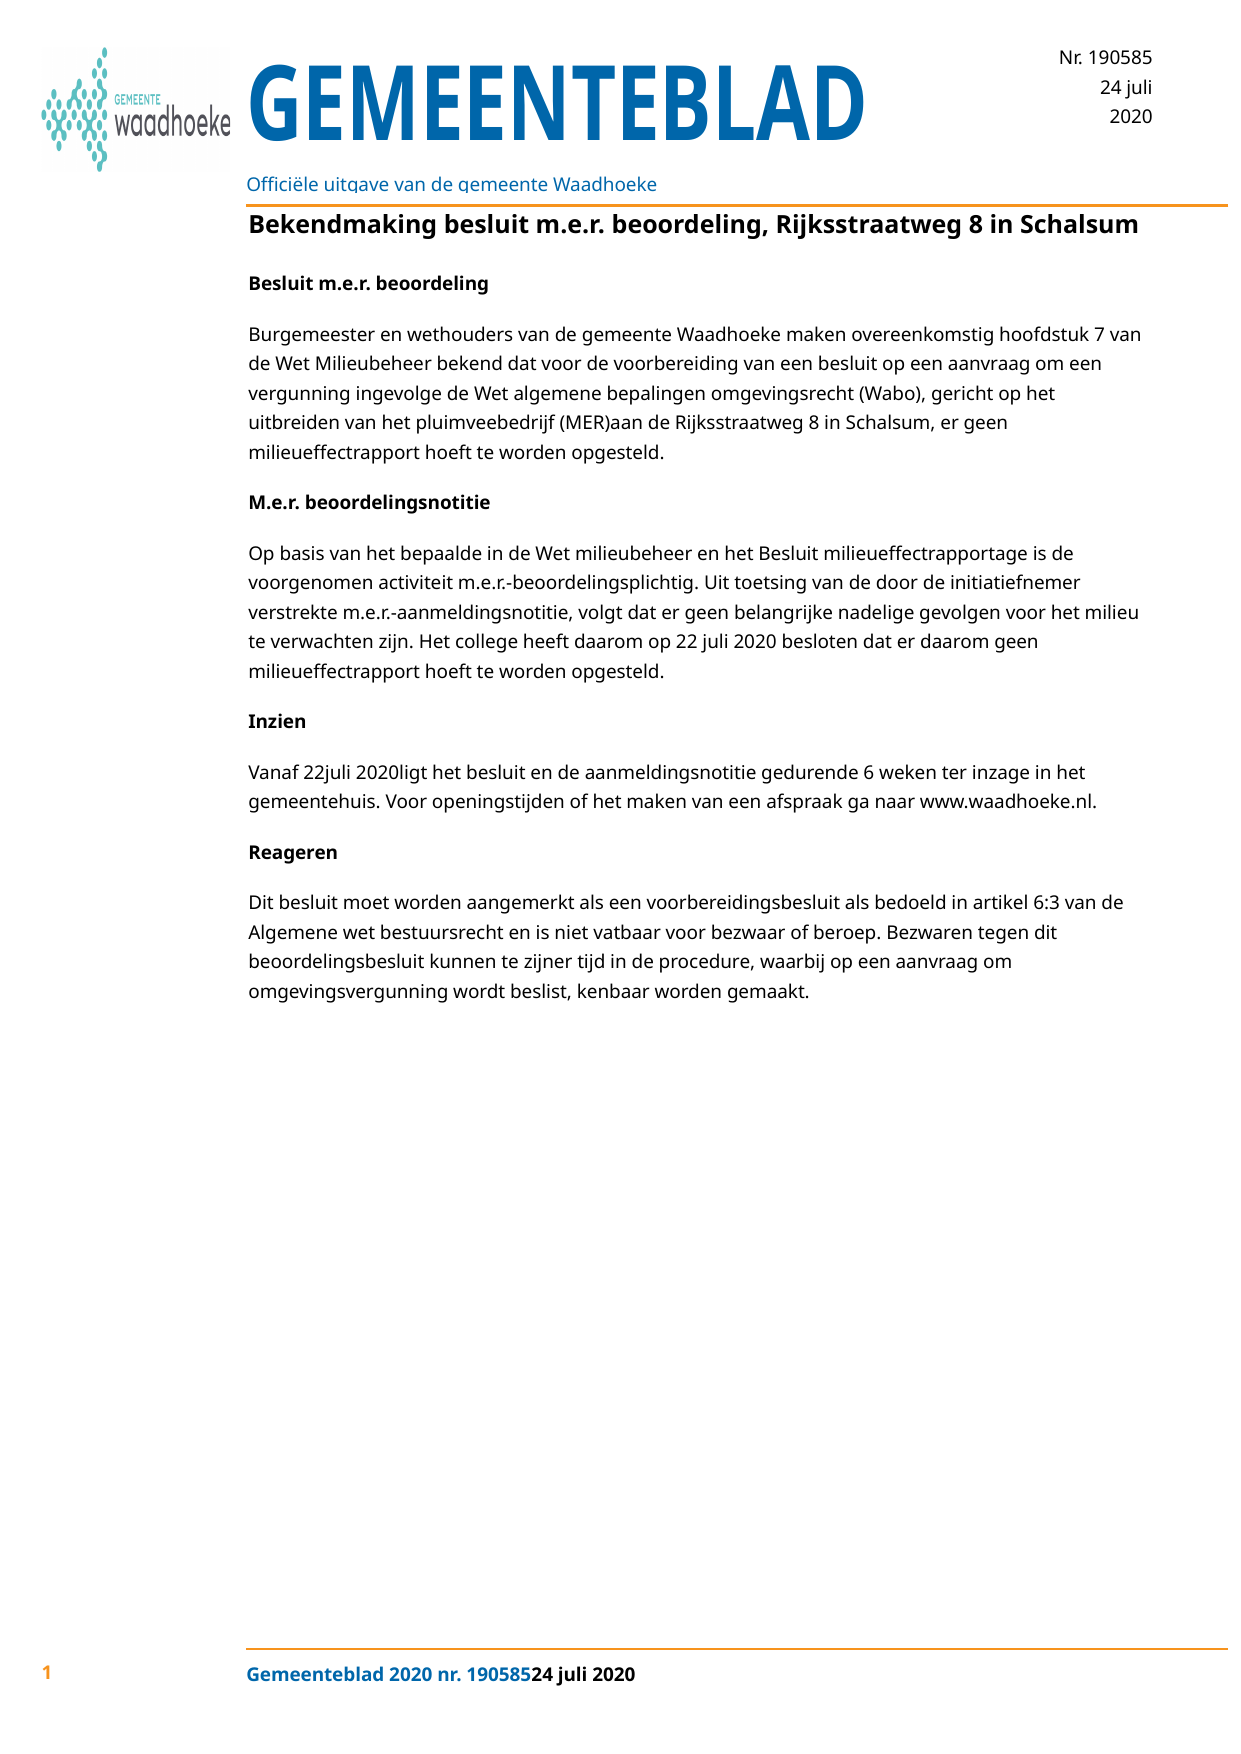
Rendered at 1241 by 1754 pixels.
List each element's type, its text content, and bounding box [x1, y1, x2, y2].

text M.e.r. beoordelingsnotitie [248, 489, 1152, 515]
text Besluit m.e.r. beoordeling [248, 270, 1152, 296]
text Dit besluit moet worden aangemerkt als een voorbereidingsbesluit als bedoeld in artikel 6:3 van de Algemene wet bestuursrecht en is niet vatbaar voor bezwaar of beroep. Bezwaren tegen dit beoordelingsbesluit kunnen te zijner tijd in de procedure, waarbij op een aanvraag om omgevingsvergunning wordt beslist, kenbaar worden gemaakt. [248, 889, 1152, 1004]
text Reageren [248, 839, 1152, 865]
text Burgemeester en wethouders van de gemeente Waadhoeke maken overeenkomstig hoofdstuk 7 van de Wet Milieubeheer bekend dat voor de voorbereiding van een besluit op een aanvraag om een vergunning ingevolge de Wet algemene bepalingen omgevingsrecht (Wabo), gericht op het uitbreiden van het pluimveebedrijf (MER)aan de Rijksstraatweg 8 in Schalsum, er geen milieueffectrapport hoeft te worden opgesteld. [248, 321, 1152, 465]
text Vanaf 22juli 2020ligt het besluit en de aanmeldingsnotitie gedurende 6 weken ter inzage in het gemeentehuis. Voor openingstijden of het maken van een afspraak ga naar www.waadhoeke.nl. [248, 759, 1152, 814]
picture [41, 47, 231, 172]
text Inzien [248, 709, 1152, 734]
text Op basis van het bepaalde in de Wet milieubeheer en het Besluit milieueffectrapportage is de voorgenomen activiteit m.e.r.-beoordelingsplichtig. Uit toetsing van de door de initiatiefnemer verstrekte m.e.r.-aanmeldingsnotitie, volgt dat er geen belangrijke nadelige gevolgen voor het milieu te verwachten zijn. Het college heeft daarom op 22 juli 2020 besloten dat er daarom geen milieueffectrapport hoeft te worden opgesteld. [248, 540, 1152, 684]
text Bekendmaking besluit m.e.r. beoordeling, Rijksstraatweg 8 in Schalsum [248, 207, 1152, 241]
